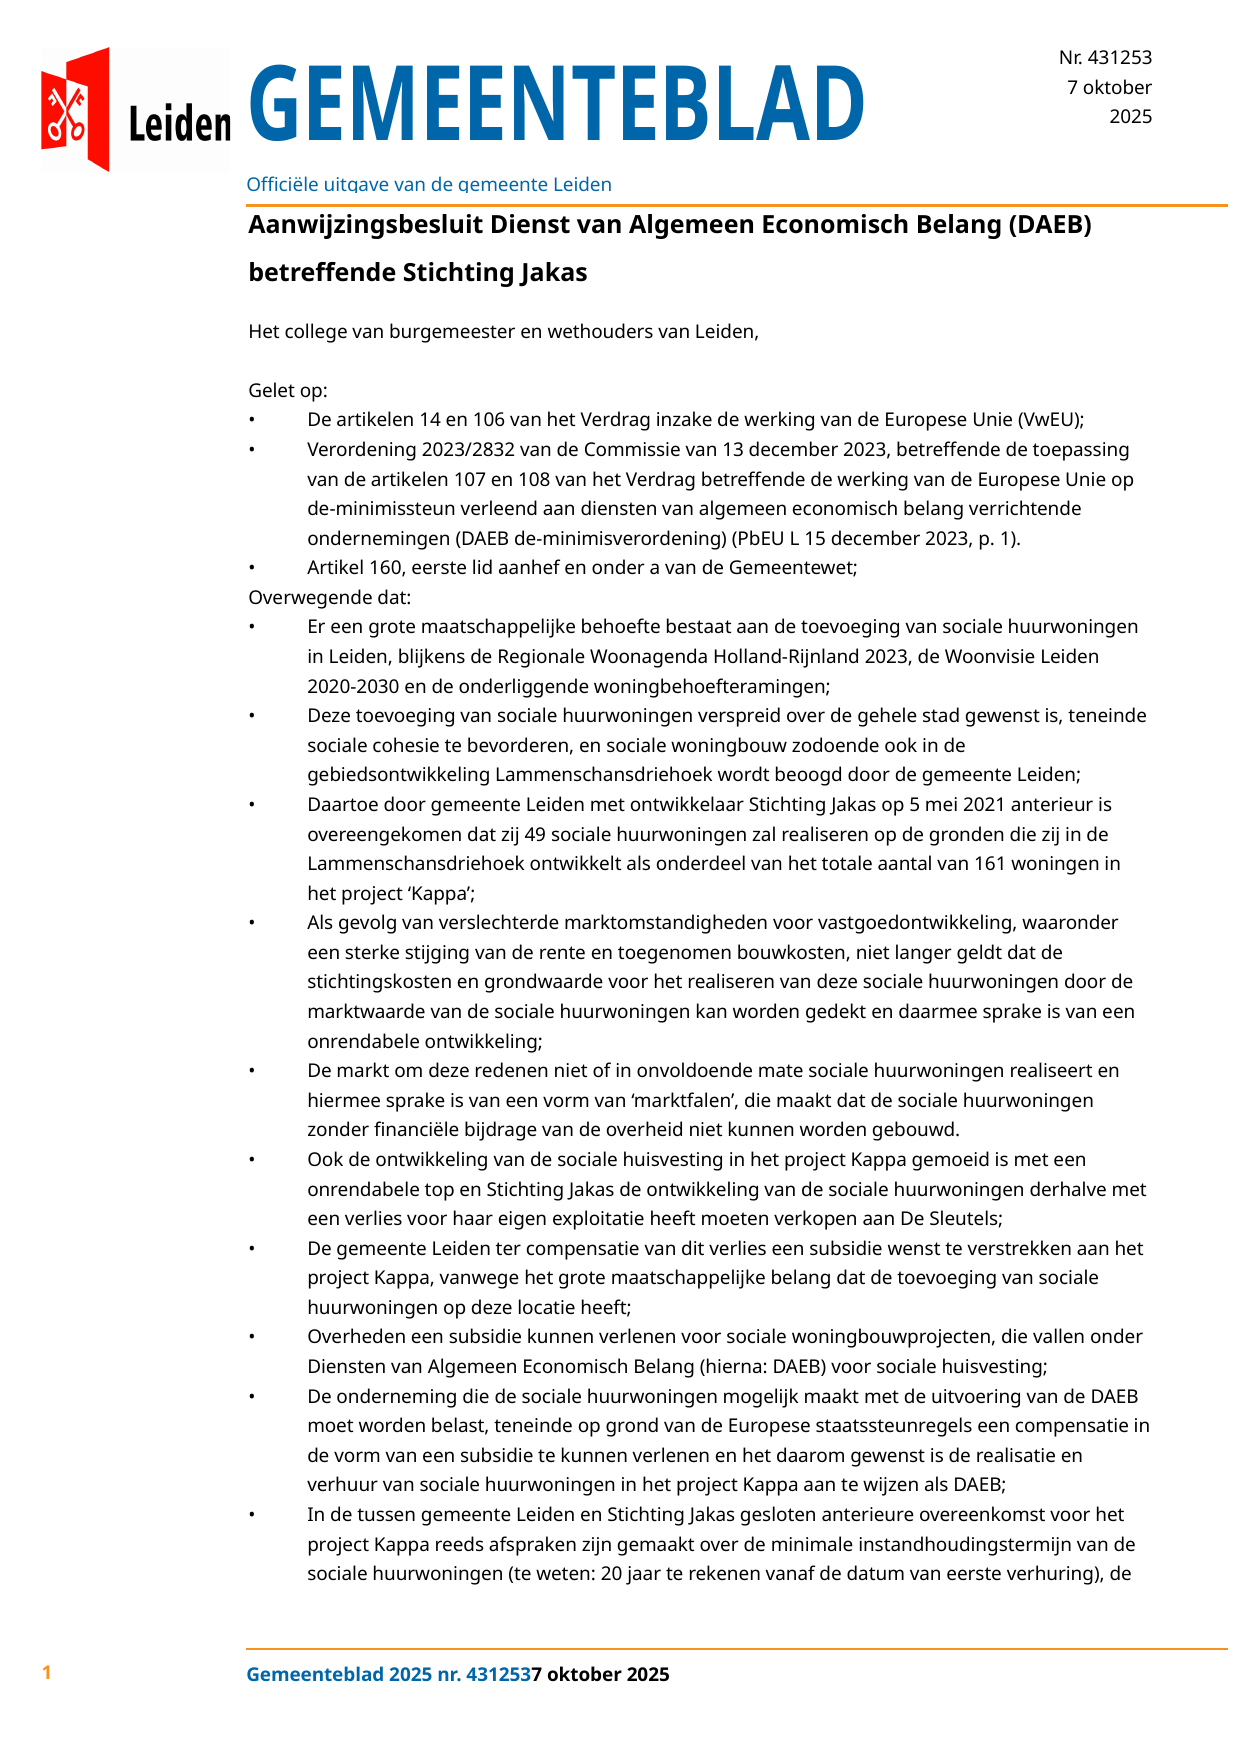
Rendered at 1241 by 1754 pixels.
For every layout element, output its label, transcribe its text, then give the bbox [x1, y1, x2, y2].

text Overwegende dat: [248, 584, 1152, 610]
text Het college van burgemeester en wethouders van Leiden, [248, 318, 1152, 344]
list Artikel 160, eerste lid aanhef en onder a van de Gemeentewet; [248, 554, 1152, 580]
text Aanwijzingsbesluit Dienst van Algemeen Economisch Belang (DAEB) betreffende Stichting Jakas [248, 207, 1152, 288]
list Overheden een subsidie kunnen verlenen voor sociale woningbouwprojecten, die vallen onder Diensten van Algemeen Economisch Belang (hierna: DAEB) voor sociale huisvesting; [248, 1324, 1152, 1379]
text Gelet op: [248, 377, 1152, 403]
list Deze toevoeging van sociale huurwoningen verspreid over de gehele stad gewenst is, teneinde sociale cohesie te bevorderen, en sociale woningbouw zodoende ook in de gebiedsontwikkeling Lammenschansdriehoek wordt beoogd door de gemeente Leiden; [248, 702, 1152, 787]
list Als gevolg van verslechterde marktomstandigheden voor vastgoedontwikkeling, waaronder een sterke stijging van de rente en toegenomen bouwkosten, niet langer geldt dat de stichtingskosten en grondwaarde voor het realiseren van deze sociale huurwoningen door de marktwaarde van de sociale huurwoningen kan worden gedekt en daarmee sprake is van een onrendabele ontwikkeling; [248, 909, 1152, 1054]
list De gemeente Leiden ter compensatie van dit verlies een subsidie wenst te verstrekken aan het project Kappa, vanwege het grote maatschappelijke belang dat de toevoeging van sociale huurwoningen op deze locatie heeft; [248, 1235, 1152, 1320]
list Verordening 2023/2832 van de Commissie van 13 december 2023, betreffende de toepassing van de artikelen 107 en 108 van het Verdrag betreffende de werking van de Europese Unie op de-minimissteun verleend aan diensten van algemeen economisch belang verrichtende ondernemingen (DAEB de-minimisverordening) (PbEU L 15 december 2023, p. 1). [248, 436, 1152, 551]
list De onderneming die de sociale huurwoningen mogelijk maakt met de uitvoering van de DAEB moet worden belast, teneinde op grond van de Europese staatssteunregels een compensatie in de vorm van een subsidie te kunnen verlenen en het daarom gewenst is de realisatie en verhuur van sociale huurwoningen in het project Kappa aan te wijzen als DAEB; [248, 1383, 1152, 1497]
list Ook de ontwikkeling van de sociale huisvesting in het project Kappa gemoeid is met een onrendabele top en Stichting Jakas de ontwikkeling van de sociale huurwoningen derhalve met een verlies voor haar eigen exploitatie heeft moeten verkopen aan De Sleutels; [248, 1146, 1152, 1231]
list In de tussen gemeente Leiden en Stichting Jakas gesloten anterieure overeenkomst voor het project Kappa reeds afspraken zijn gemaakt over de minimale instandhoudingstermijn van de sociale huurwoningen (te weten: 20 jaar te rekenen vanaf de datum van eerste verhuring), de [248, 1501, 1152, 1586]
list De markt om deze redenen niet of in onvoldoende mate sociale huurwoningen realiseert en hiermee sprake is van een vorm van ‘marktfalen’, die maakt dat de sociale huurwoningen zonder financiële bijdrage van de overheid niet kunnen worden gebouwd. [248, 1057, 1152, 1142]
list De artikelen 14 en 106 van het Verdrag inzake de werking van de Europese Unie (VwEU); [248, 407, 1152, 432]
picture [41, 47, 231, 172]
list Daartoe door gemeente Leiden met ontwikkelaar Stichting Jakas op 5 mei 2021 anterieur is overeengekomen dat zij 49 sociale huurwoningen zal realiseren op de gronden die zij in de Lammenschansdriehoek ontwikkelt als onderdeel van het totale aantal van 161 woningen in het project ‘Kappa’; [248, 791, 1152, 906]
list Er een grote maatschappelijke behoefte bestaat aan de toevoeging van sociale huurwoningen in Leiden, blijkens de Regionale Woonagenda Holland-Rijnland 2023, de Woonvisie Leiden 2020-2030 en de onderliggende woningbehoefteramingen; [248, 614, 1152, 699]
